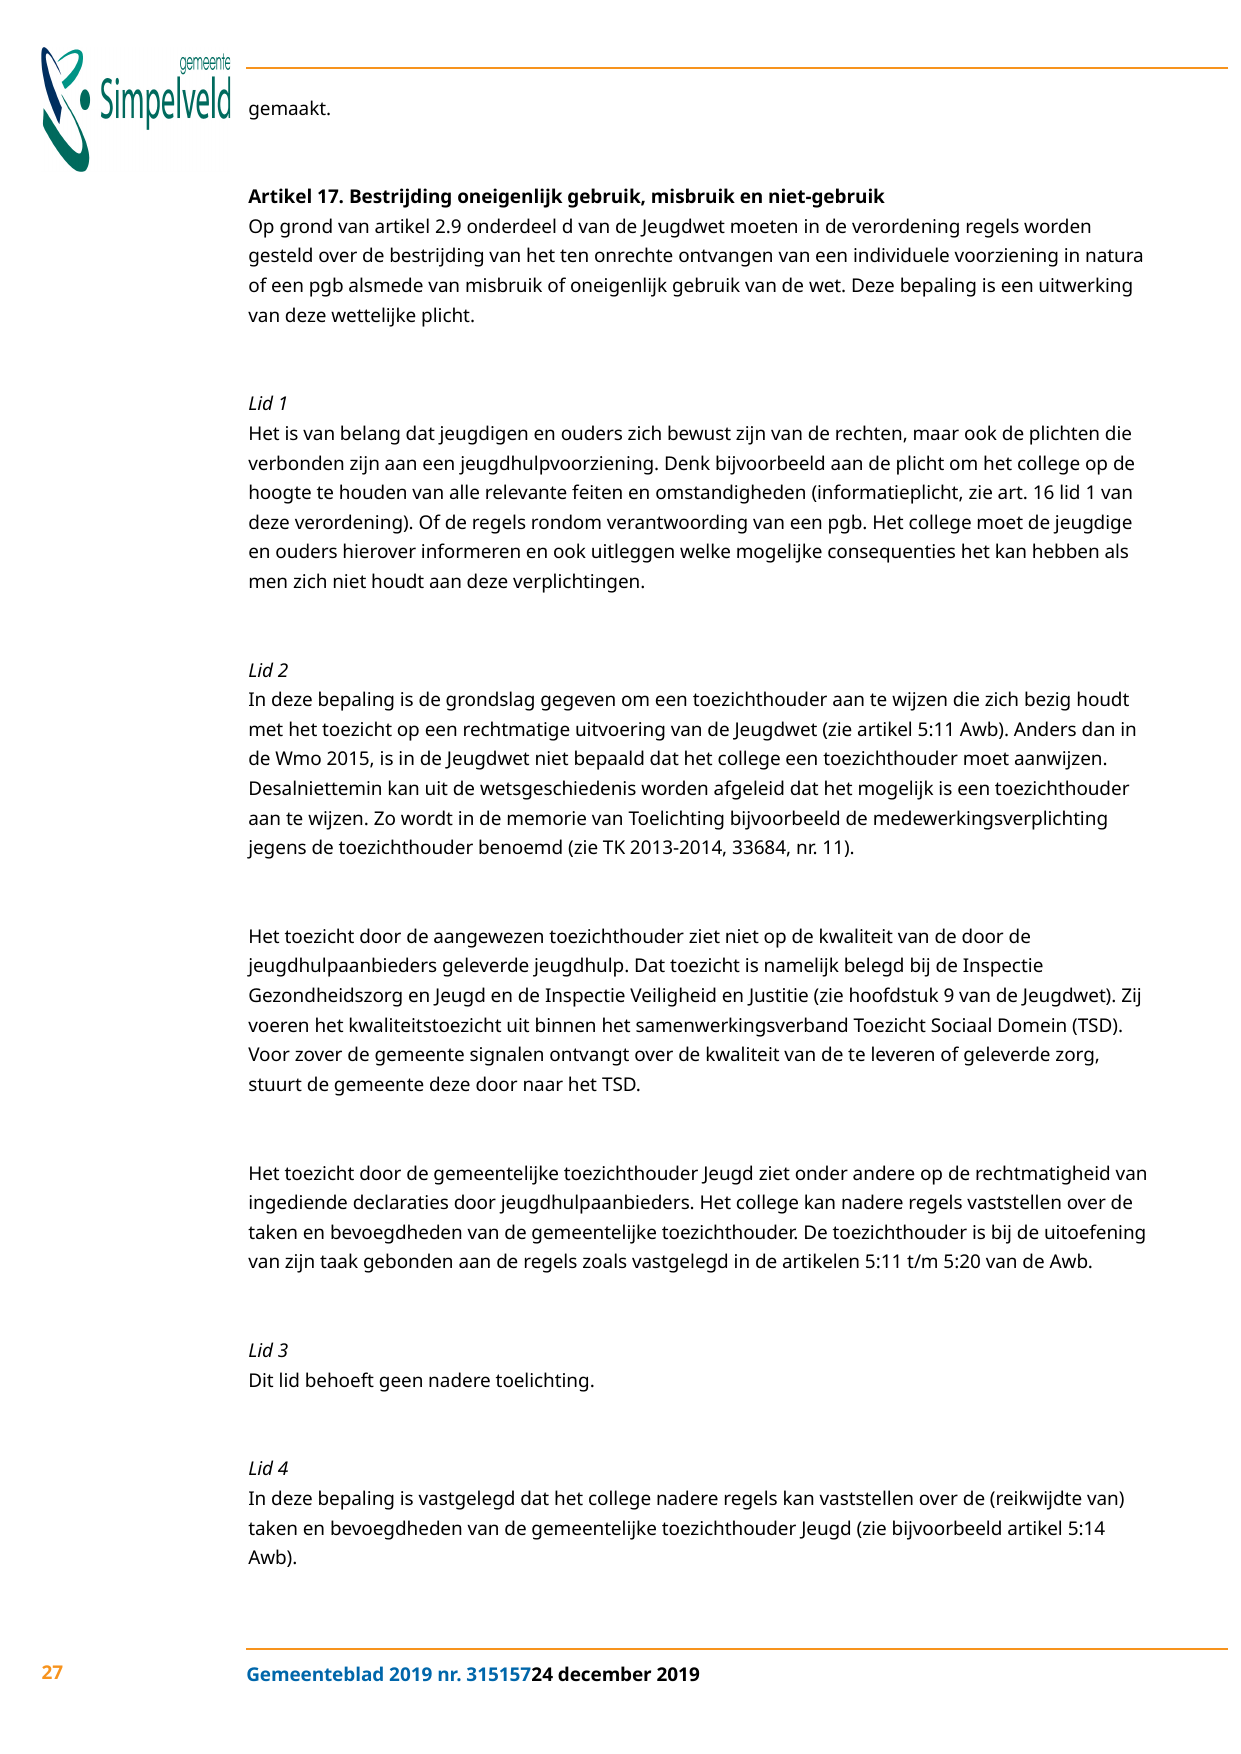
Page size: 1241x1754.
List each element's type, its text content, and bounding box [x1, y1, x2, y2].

text Lid 4 [248, 1456, 1152, 1481]
text Het toezicht door de aangewezen toezichthouder ziet niet op de kwaliteit van de door de jeugdhulpaanbieders geleverde jeugdhulp. Dat toezicht is namelijk belegd bij de Inspectie Gezondheidszorg en Jeugd en de Inspectie Veiligheid en Justitie (zie hoofdstuk 9 van de Jeugdwet). Zij voeren het kwaliteitstoezicht uit binnen het samenwerkingsverband Toezicht Sociaal Domein (TSD). Voor zover de gemeente signalen ontvangt over de kwaliteit van de te leveren of geleverde zorg, stuurt de gemeente deze door naar het TSD. [248, 923, 1152, 1097]
text Op grond van artikel 2.9 onderdeel d van de Jeugdwet moeten in de verordening regels worden gesteld over de bestrijding van het ten onrechte ontvangen van een individuele voorziening in natura of een pgb alsmede van misbruik of oneigenlijk gebruik van de wet. Deze bepaling is een uitwerking van deze wettelijke plicht. [248, 213, 1152, 328]
text Lid 1 [248, 391, 1152, 416]
text Lid 3 [248, 1337, 1152, 1363]
text gemaakt. [248, 95, 1152, 121]
picture [41, 47, 231, 172]
text In deze bepaling is vastgelegd dat het college nadere regels kan vaststellen over de (reikwijdte van) taken en bevoegdheden van de gemeentelijke toezichthouder Jeugd (zie bijvoorbeeld artikel 5:14 Awb). [248, 1485, 1152, 1570]
text Dit lid behoeft geen nadere toelichting. [248, 1367, 1152, 1393]
text Het toezicht door de gemeentelijke toezichthouder Jeugd ziet onder andere op de rechtmatigheid van ingediende declaraties door jeugdhulpaanbieders. Het college kan nadere regels vaststellen over de taken en bevoegdheden van de gemeentelijke toezichthouder. De toezichthouder is bij de uitoefening van zijn taak gebonden aan de regels zoals vastgelegd in de artikelen 5:11 t/m 5:20 van de Awb. [248, 1160, 1152, 1274]
text Het is van belang dat jeugdigen en ouders zich bewust zijn van de rechten, maar ook de plichten die verbonden zijn aan een jeugdhulpvoorziening. Denk bijvoorbeeld aan de plicht om het college op de hoogte te houden van alle relevante feiten en omstandigheden (informatieplicht, zie art. 16 lid 1 van deze verordening). Of de regels rondom verantwoording van een pgb. Het college moet de jeugdige en ouders hierover informeren en ook uitleggen welke mogelijke consequenties het kan hebben als men zich niet houdt aan deze verplichtingen. [248, 420, 1152, 594]
text Artikel 17. Bestrijding oneigenlijk gebruik, misbruik en niet-gebruik [248, 183, 1152, 209]
text In deze bepaling is de grondslag gegeven om een toezichthouder aan te wijzen die zich bezig houdt met het toezicht op een rechtmatige uitvoering van de Jeugdwet (zie artikel 5:11 Awb). Anders dan in de Wmo 2015, is in de Jeugdwet niet bepaald dat het college een toezichthouder moet aanwijzen. Desalniettemin kan uit de wetsgeschiedenis worden afgeleid dat het mogelijk is een toezichthouder aan te wijzen. Zo wordt in de memorie van Toelichting bijvoorbeeld de medewerkingsverplichting jegens de toezichthouder benoemd (zie TK 2013-2014, 33684, nr. 11). [248, 686, 1152, 860]
text Lid 2 [248, 657, 1152, 683]
